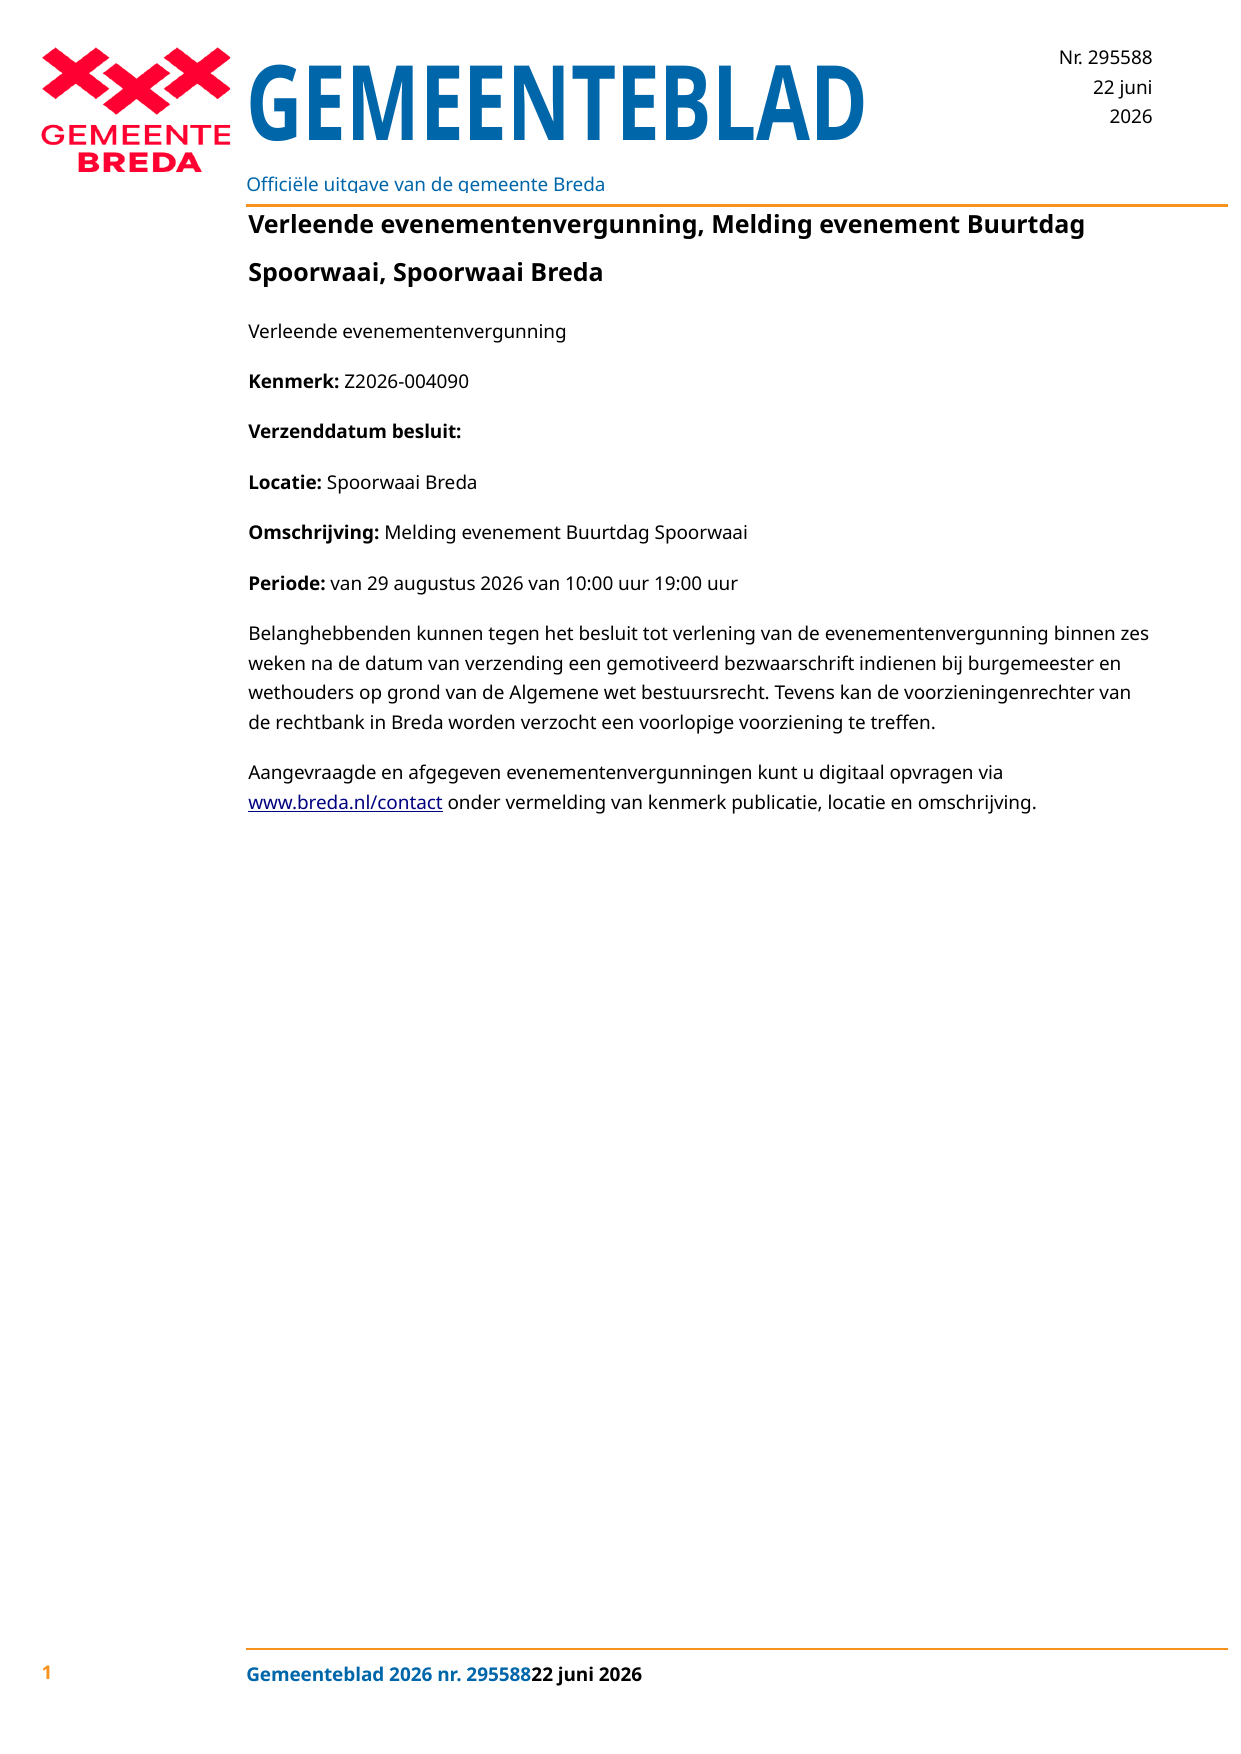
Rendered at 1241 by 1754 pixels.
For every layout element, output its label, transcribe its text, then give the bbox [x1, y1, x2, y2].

text Locatie: Spoorwaai Breda [248, 469, 1152, 495]
text Verleende evenementenvergunning, Melding evenement Buurtdag Spoorwaai, Spoorwaai Breda [248, 207, 1152, 288]
text Omschrijving: Melding evenement Buurtdag Spoorwaai [248, 519, 1152, 545]
text Verzenddatum besluit: [248, 419, 1152, 444]
text Periode: van 29 augustus 2026 van 10:00 uur 19:00 uur [248, 570, 1152, 596]
picture [41, 47, 231, 172]
text Aangevraagde en afgegeven evenementenvergunningen kunt u digitaal opvragen via www.breda.nl/contact onder vermelding van kenmerk publicatie, locatie en omschrijving. [248, 759, 1152, 815]
text Verleende evenementenvergunning [248, 318, 1152, 344]
text Kenmerk: Z2026-004090 [248, 368, 1152, 394]
text Belanghebbenden kunnen tegen het besluit tot verlening van de evenementenvergunning binnen zes weken na de datum van verzending een gemotiveerd bezwaarschrift indienen bij burgemeester en wethouders op grond van de Algemene wet bestuursrecht. Tevens kan de voorzieningenrechter van de rechtbank in Breda worden verzocht een voorlopige voorziening te treffen. [248, 620, 1152, 735]
